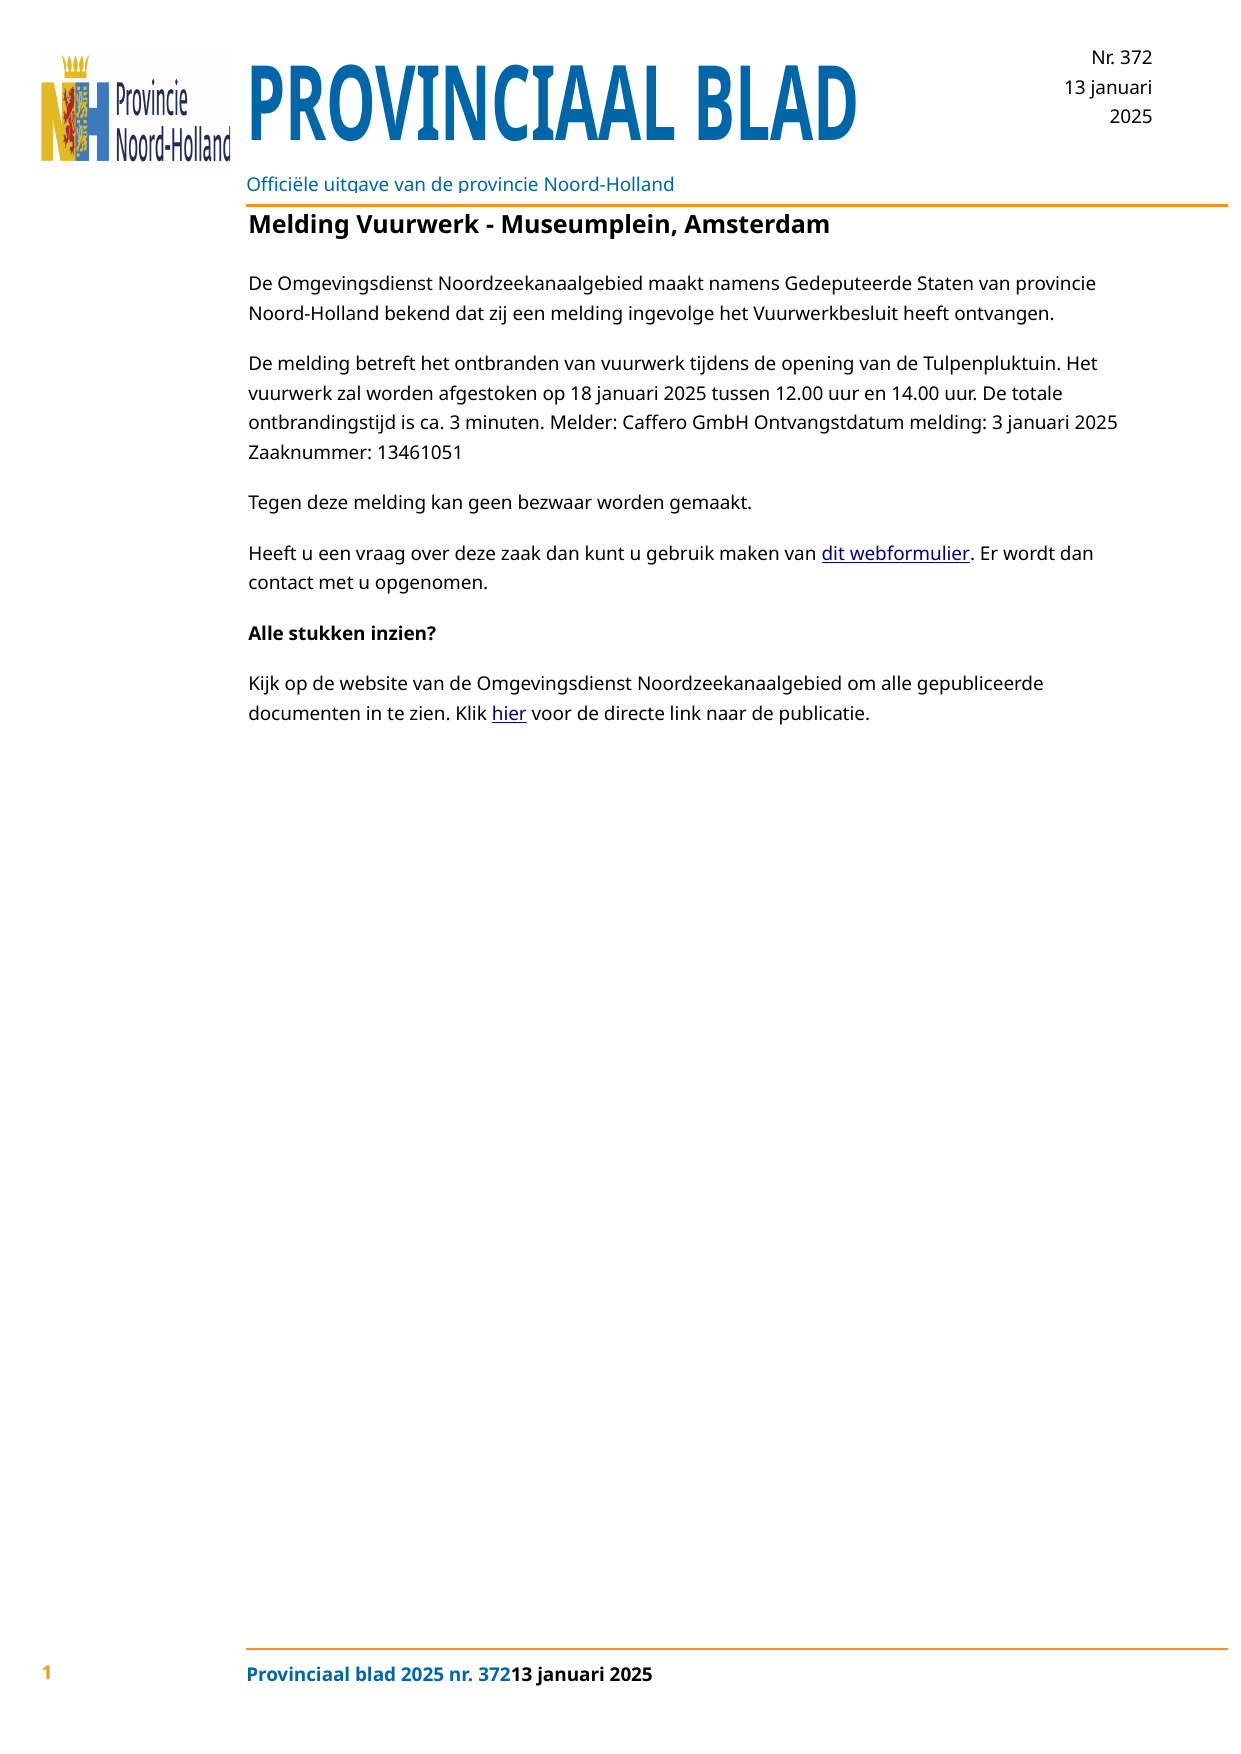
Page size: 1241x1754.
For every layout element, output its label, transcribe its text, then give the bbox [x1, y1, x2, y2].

text Melding Vuurwerk - Museumplein, Amsterdam [248, 207, 1152, 241]
picture [41, 47, 231, 172]
text De melding betreft het ontbranden van vuurwerk tijdens de opening van de Tulpenpluktuin. Het vuurwerk zal worden afgestoken op 18 januari 2025 tussen 12.00 uur en 14.00 uur. De totale ontbrandingstijd is ca. 3 minuten. Melder: Caffero GmbH Ontvangstdatum melding: 3 januari 2025 Zaaknummer: 13461051 [248, 350, 1152, 465]
text Tegen deze melding kan geen bezwaar worden gemaakt. [248, 489, 1152, 515]
text Alle stukken inzien? [248, 620, 1152, 646]
text Kijk op de website van de Omgevingsdienst Noordzeekanaalgebied om alle gepubliceerde documenten in te zien. Klik hier voor de directe link naar de publicatie. [248, 670, 1152, 726]
text Heeft u een vraag over deze zaak dan kunt u gebruik maken van dit webformulier. Er wordt dan contact met u opgenomen. [248, 540, 1152, 595]
text De Omgevingsdienst Noordzeekanaalgebied maakt namens Gedeputeerde Staten van provincie Noord-Holland bekend dat zij een melding ingevolge het Vuurwerkbesluit heeft ontvangen. [248, 270, 1152, 326]
